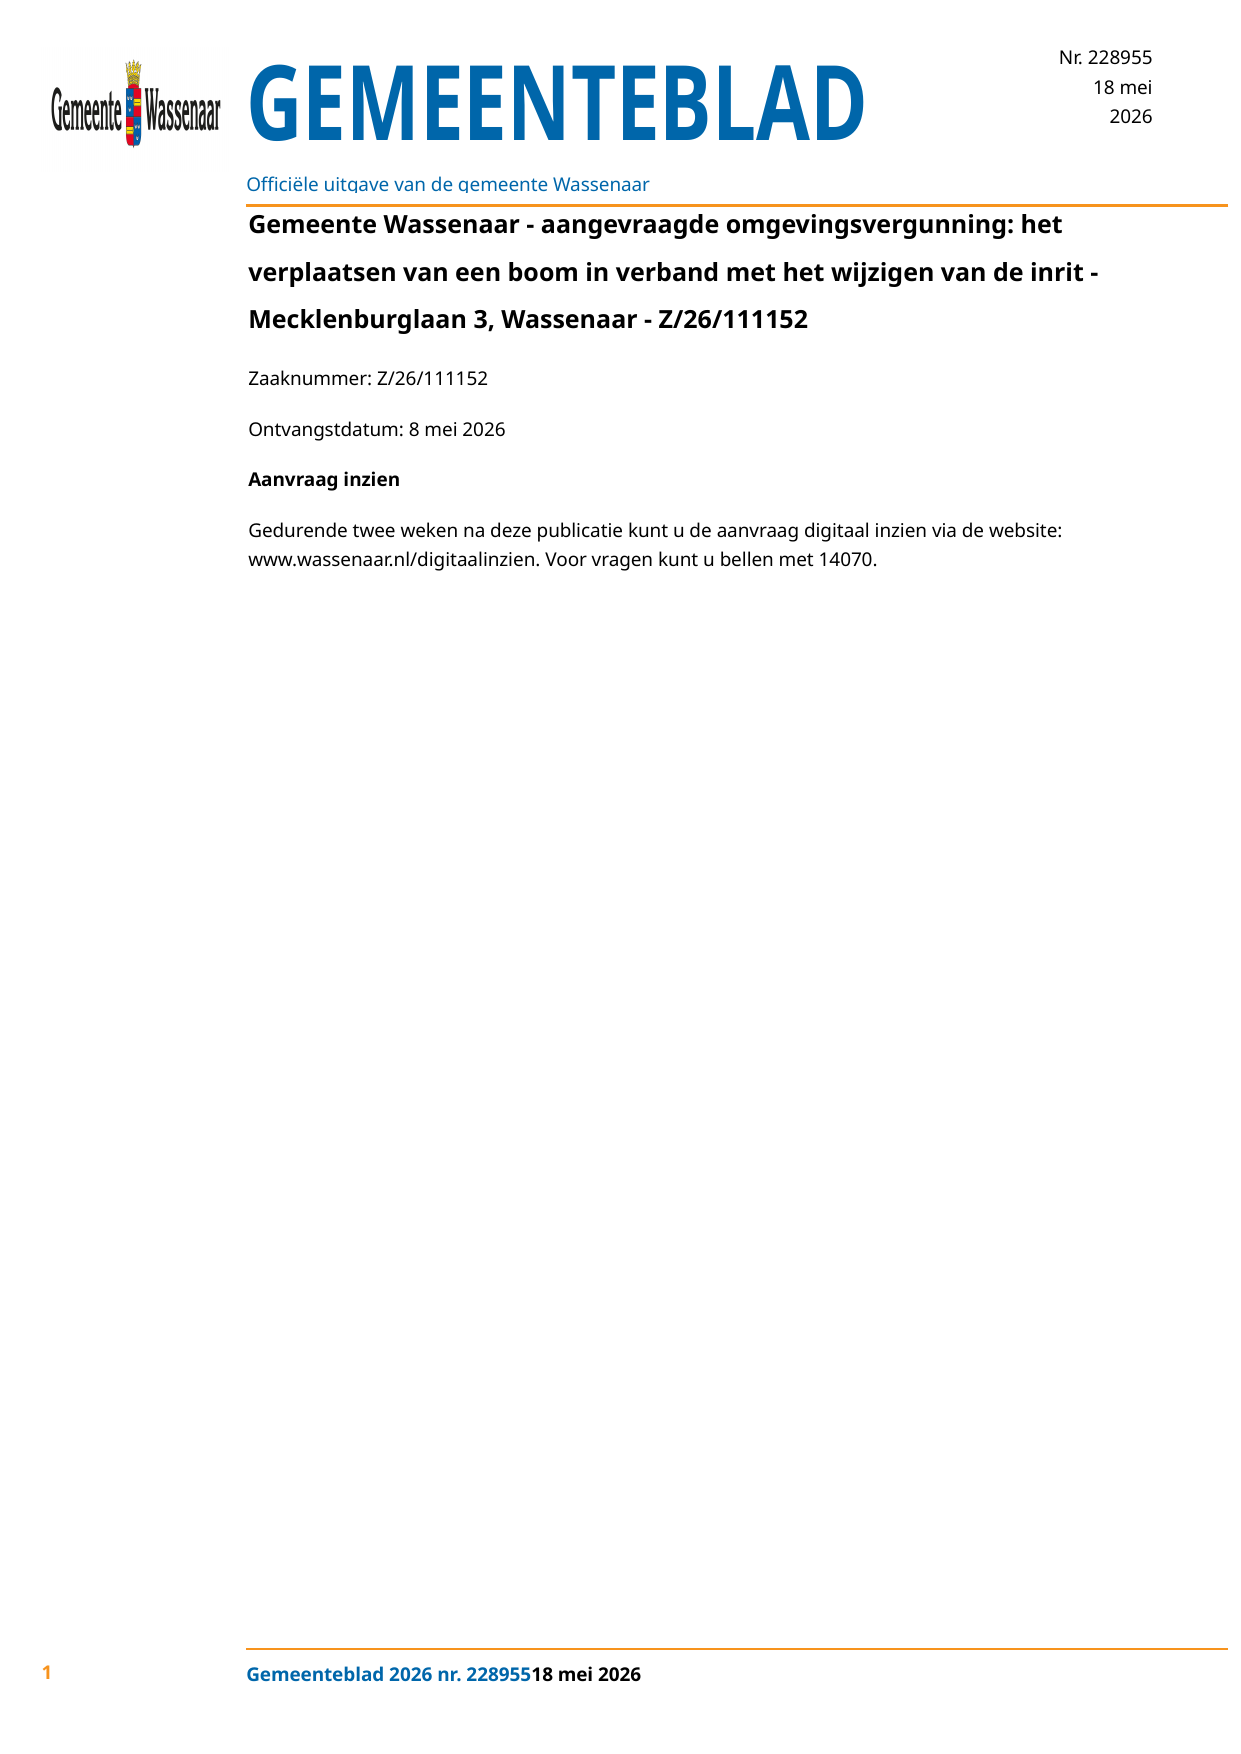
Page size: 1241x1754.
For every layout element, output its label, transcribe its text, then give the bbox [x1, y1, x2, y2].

text Aanvraag inzien [248, 466, 1152, 492]
text Ontvangstdatum: 8 mei 2026 [248, 416, 1152, 442]
text Gemeente Wassenaar - aangevraagde omgevingsvergunning: het verplaatsen van een boom in verband met het wijzigen van de inrit - Mecklenburglaan 3, Wassenaar - Z/26/111152 [248, 207, 1152, 336]
text Gedurende twee weken na deze publicatie kunt u de aanvraag digitaal inzien via de website: www.wassenaar.nl/digitaalinzien. Voor vragen kunt u bellen met 14070. [248, 517, 1152, 572]
text Zaaknummer: Z/26/111152 [248, 366, 1152, 391]
picture [41, 47, 231, 172]
